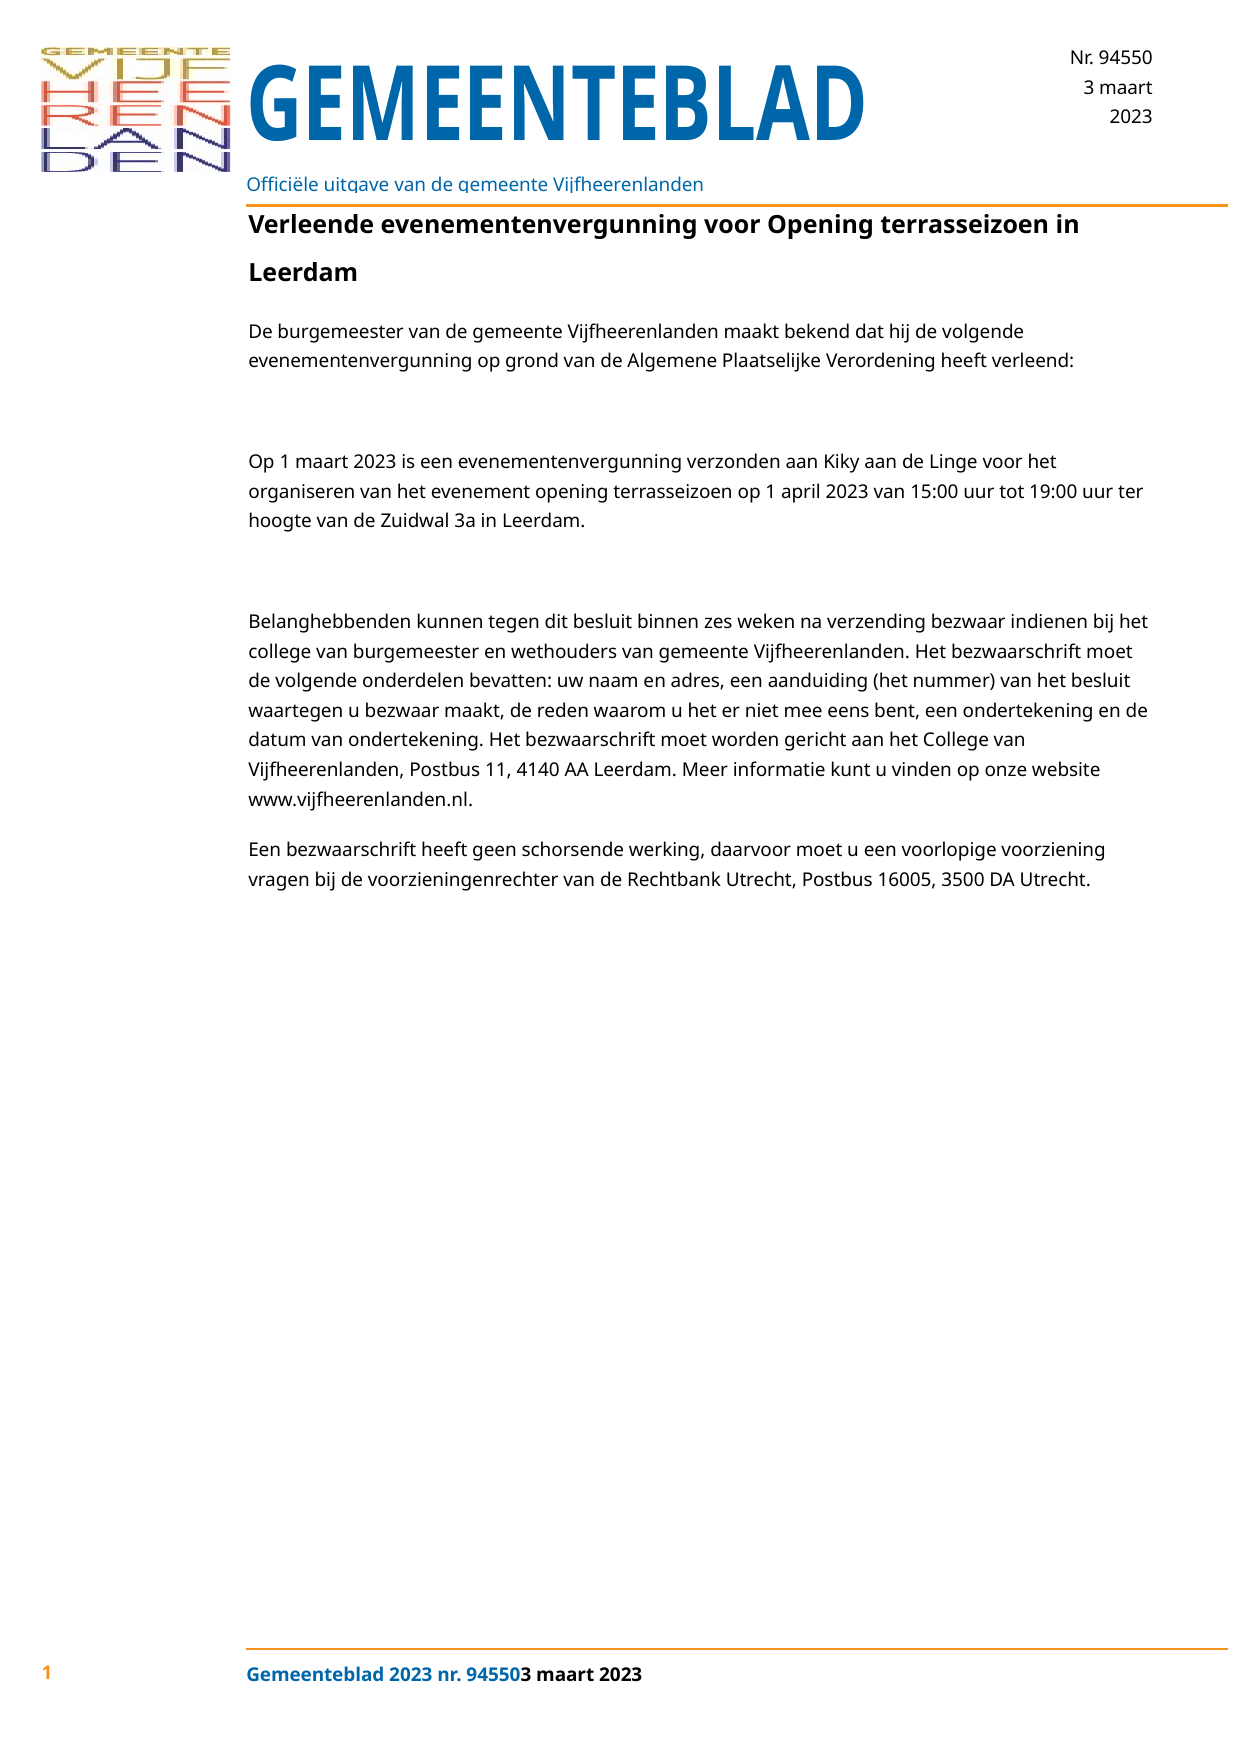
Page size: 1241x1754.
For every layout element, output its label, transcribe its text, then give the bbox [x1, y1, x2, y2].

text Een bezwaarschrift heeft geen schorsende werking, daarvoor moet u een voorlopige voorziening vragen bij de voorzieningenrechter van de Rechtbank Utrecht, Postbus 16005, 3500 DA Utrecht. [248, 836, 1152, 892]
text Belanghebbenden kunnen tegen dit besluit binnen zes weken na verzending bezwaar indienen bij het college van burgemeester en wethouders van gemeente Vijfheerenlanden. Het bezwaarschrift moet de volgende onderdelen bevatten: uw naam en adres, een aanduiding (het nummer) van het besluit waartegen u bezwaar maakt, de reden waarom u het er niet mee eens bent, een ondertekening en de datum van ondertekening. Het bezwaarschrift moet worden gericht aan het College van Vijfheerenlanden, Postbus 11, 4140 AA Leerdam. Meer informatie kunt u vinden op onze website www.vijfheerenlanden.nl. [248, 608, 1152, 812]
text Verleende evenementenvergunning voor Opening terrasseizoen in Leerdam [248, 207, 1152, 288]
picture [41, 47, 231, 172]
text De burgemeester van de gemeente Vijfheerenlanden maakt bekend dat hij de volgende evenementenvergunning op grond van de Algemene Plaatselijke Verordening heeft verleend: [248, 318, 1152, 373]
text Op 1 maart 2023 is een evenementenvergunning verzonden aan Kiky aan de Linge voor het organiseren van het evenement opening terrasseizoen op 1 april 2023 van 15:00 uur tot 19:00 uur ter hoogte van de Zuidwal 3a in Leerdam. [248, 448, 1152, 533]
